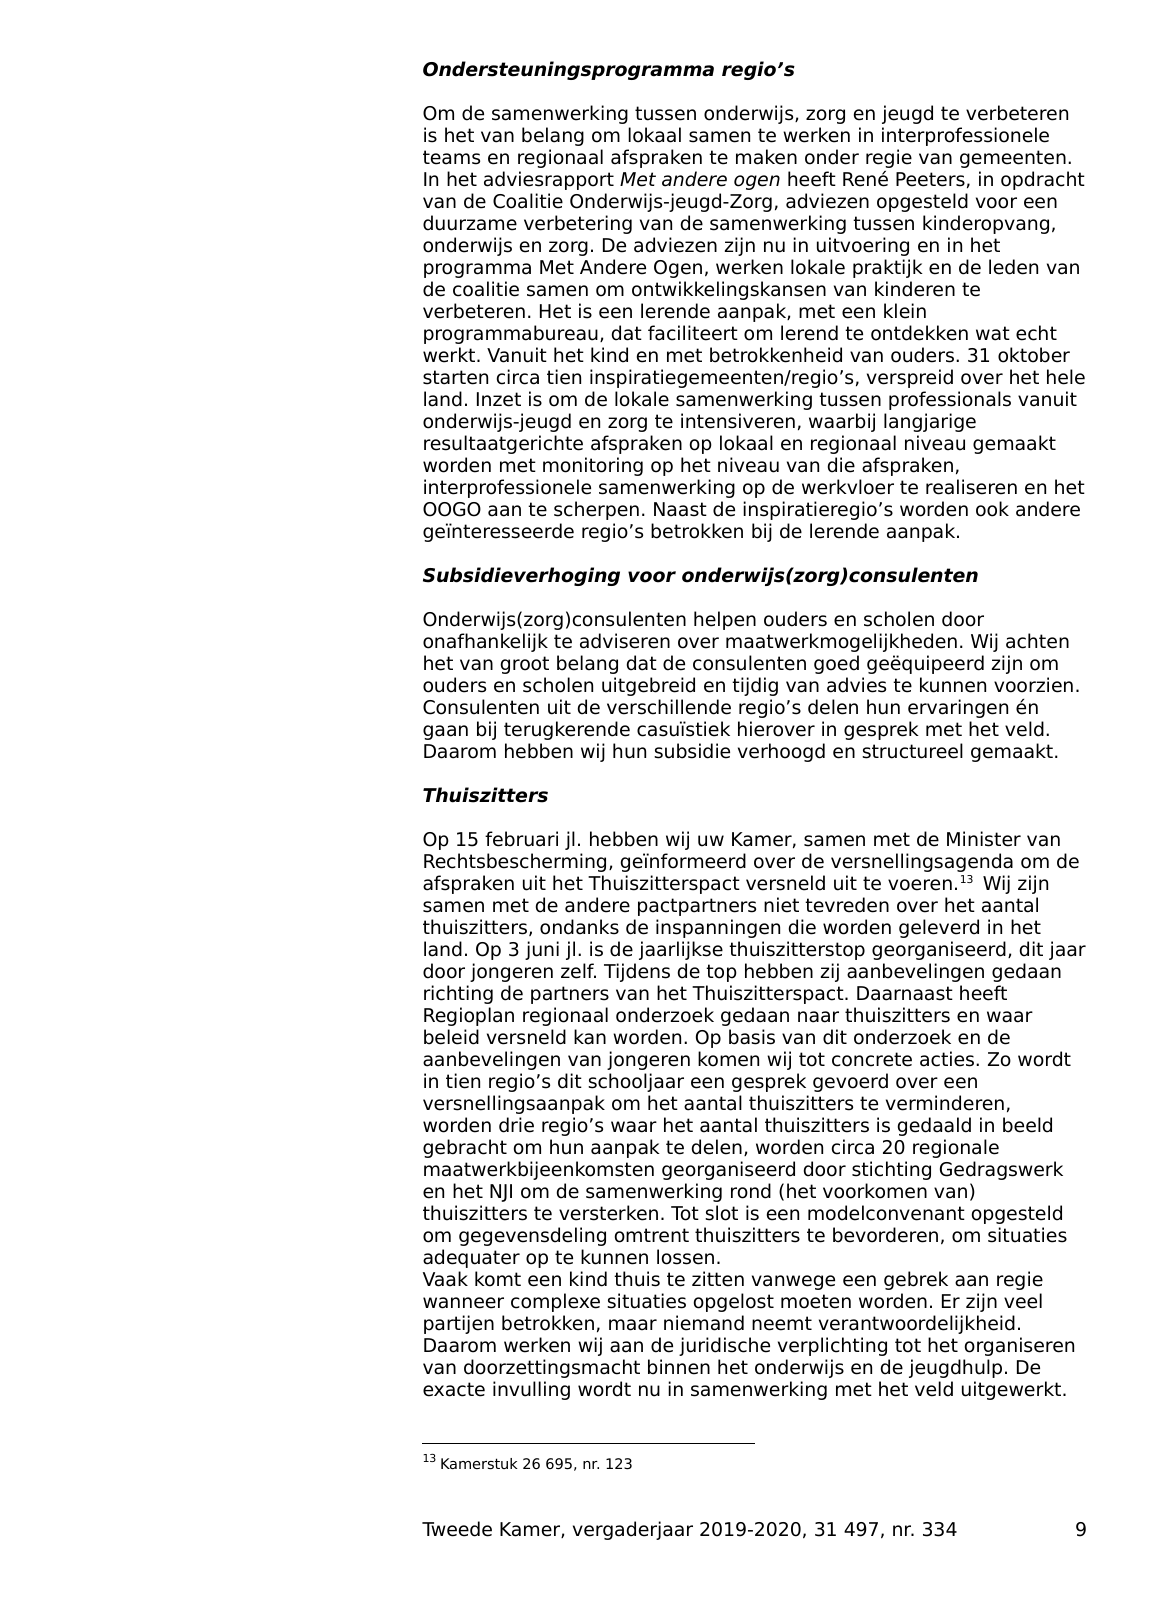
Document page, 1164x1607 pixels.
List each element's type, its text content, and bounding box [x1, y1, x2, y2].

text Onderwijs(zorg)consulenten helpen ouders en scholen door onafhankelijk te adviseren over maatwerkmogelijkheden. Wij achten het van groot belang dat de consulenten goed geëquipeerd zijn om ouders en scholen uitgebreid en tijdig van advies te kunnen voorzien. Consulenten uit de verschillende regio’s delen hun ervaringen én gaan bij terugkerende casuïstiek hierover in gesprek met het veld. Daarom hebben wij hun subsidie verhoogd en structureel gemaakt. [422, 609, 1087, 763]
text Kamerstuk 26 695, nr. 123 [422, 1452, 1087, 1474]
text Vaak komt een kind thuis te zitten vanwege een gebrek aan regie wanneer complexe situaties opgelost moeten worden. Er zijn veel partijen betrokken, maar niemand neemt verantwoordelijkheid. [422, 1269, 1087, 1335]
subtitle Ondersteuningsprogramma regio’s [422, 59, 1087, 81]
text Op 15 februari jl. hebben wij uw Kamer, samen met de Minister van Rechtsbescherming, geïnformeerd over de versnellingsagenda om de afspraken uit het Thuiszitterspact versneld uit te voeren. Wij zijn samen met de andere pactpartners niet tevreden over het aantal thuiszitters, ondanks de inspanningen die worden geleverd in het land. Op 3 juni jl. is de jaarlijkse thuiszitterstop georganiseerd, dit jaar door jongeren zelf. Tijdens de top hebben zij aanbevelingen gedaan richting de partners van het Thuiszitterspact. Daarnaast heeft Regioplan regionaal onderzoek gedaan naar thuiszitters en waar beleid versneld kan worden. Op basis van dit onderzoek en de aanbevelingen van jongeren komen wij tot concrete acties. Zo wordt in tien regio’s dit schooljaar een gesprek gevoerd over een versnellingsaanpak om het aantal thuiszitters te verminderen, worden drie regio’s waar het aantal thuiszitters is gedaald in beeld gebracht om hun aanpak te delen, worden circa 20 regionale maatwerkbijeenkomsten georganiseerd door stichting Gedragswerk en het NJI om de samenwerking rond (het voorkomen van) thuiszitters te versterken. Tot slot is een modelconvenant opgesteld om gegevensdeling omtrent thuiszitters te bevorderen, om situaties adequater op te kunnen lossen. [422, 829, 1087, 1269]
subtitle Subsidieverhoging voor onderwijs(zorg)consulenten [422, 565, 1087, 587]
text Daarom werken wij aan de juridische verplichting tot het organiseren van doorzettingsmacht binnen het onderwijs en de jeugdhulp. De exacte invulling wordt nu in samenwerking met het veld uitgewerkt. [422, 1335, 1087, 1401]
subtitle Thuiszitters [422, 785, 1087, 807]
text Om de samenwerking tussen onderwijs, zorg en jeugd te verbeteren is het van belang om lokaal samen te werken in interprofessionele teams en regionaal afspraken te maken onder regie van gemeenten. In het adviesrapport Met andere ogen heeft René Peeters, in opdracht van de Coalitie Onderwijs-jeugd-Zorg, adviezen opgesteld voor een duurzame verbetering van de samenwerking tussen kinderopvang, onderwijs en zorg. De adviezen zijn nu in uitvoering en in het programma Met Andere Ogen, werken lokale praktijk en de leden van de coalitie samen om ontwikkelingskansen van kinderen te verbeteren. Het is een lerende aanpak, met een klein programmabureau, dat faciliteert om lerend te ontdekken wat echt werkt. Vanuit het kind en met betrokkenheid van ouders. 31 oktober starten circa tien inspiratiegemeenten/regio’s, verspreid over het hele land. Inzet is om de lokale samenwerking tussen professionals vanuit onderwijs-jeugd en zorg te intensiveren, waarbij langjarige resultaatgerichte afspraken op lokaal en regionaal niveau gemaakt worden met monitoring op het niveau van die afspraken, interprofessionele samenwerking op de werkvloer te realiseren en het OOGO aan te scherpen. Naast de inspiratieregio’s worden ook andere geïnteresseerde regio’s betrokken bij de lerende aanpak. [422, 103, 1087, 543]
